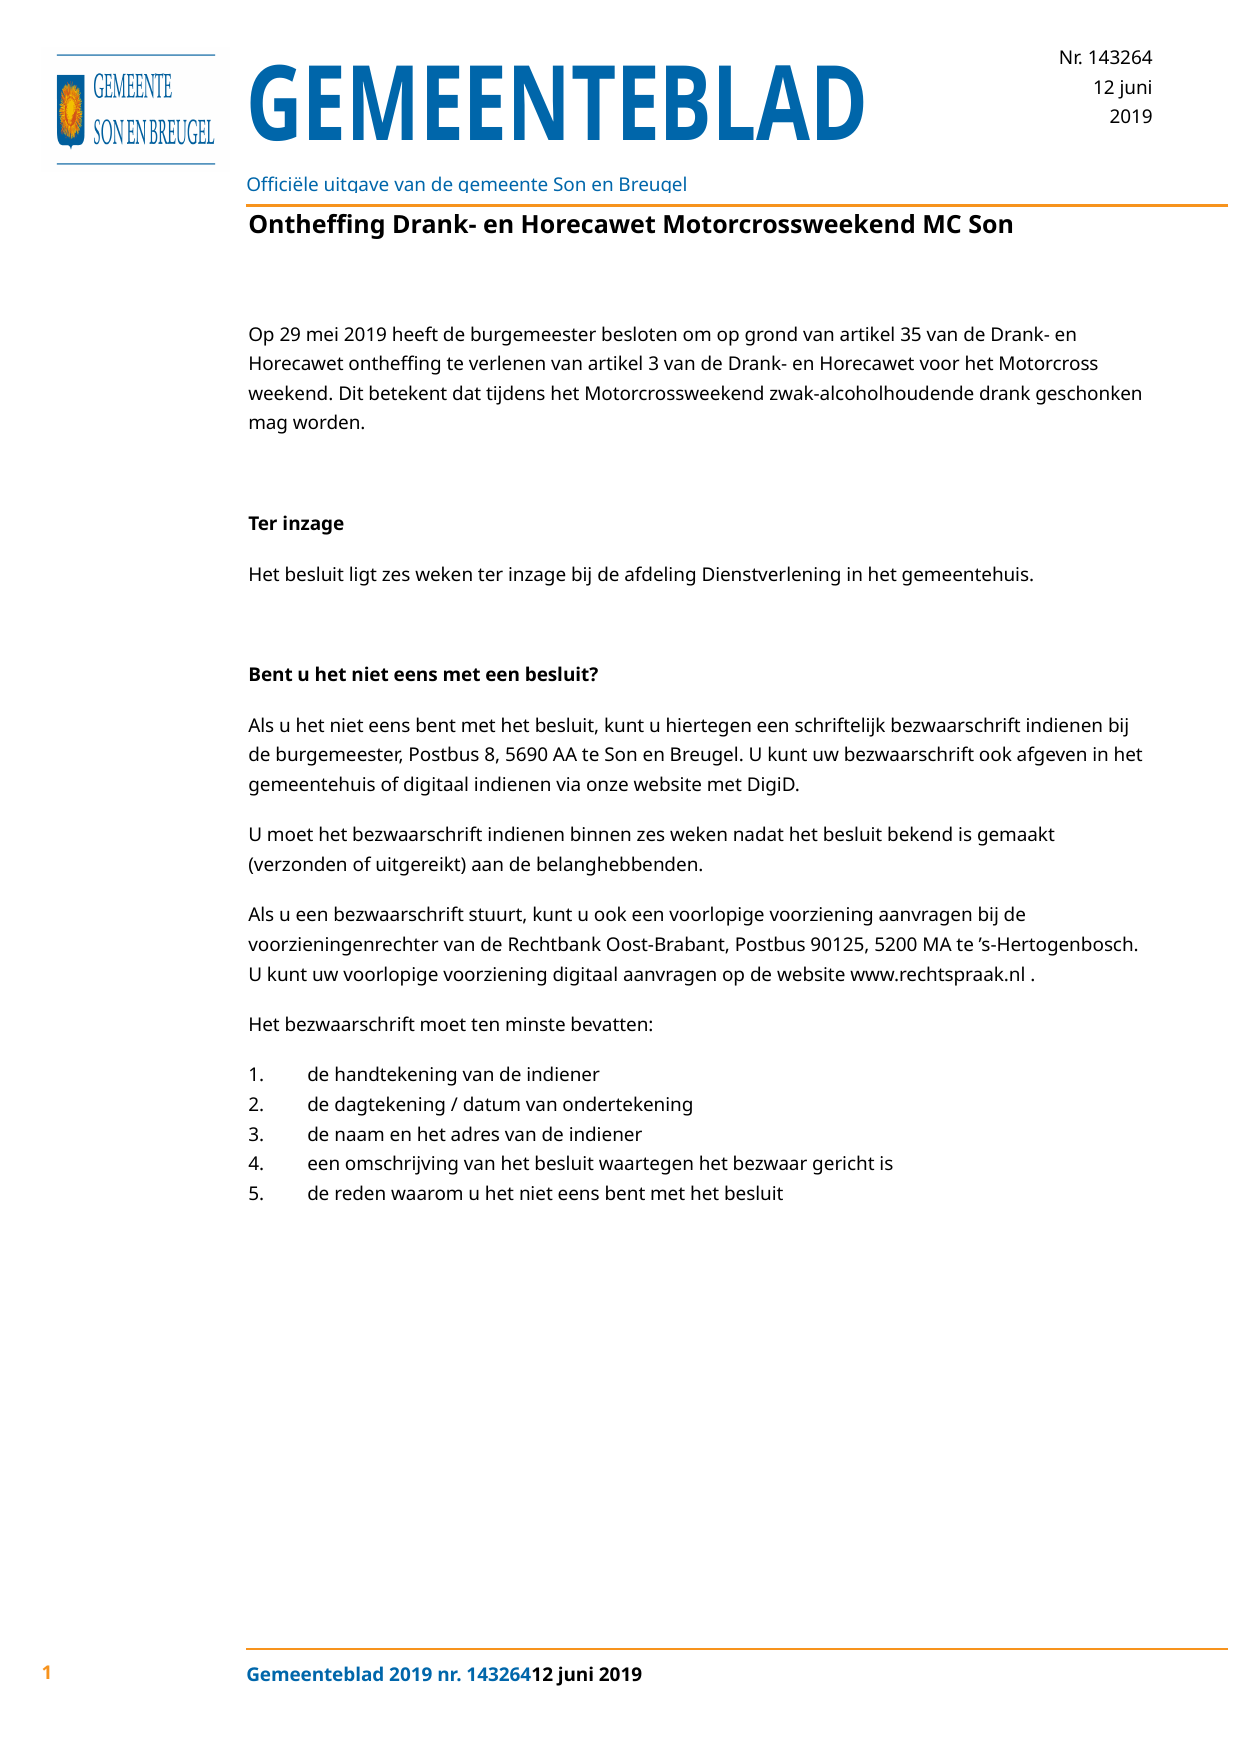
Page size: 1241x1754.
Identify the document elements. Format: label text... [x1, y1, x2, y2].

list de naam en het adres van de indiener [248, 1121, 1152, 1146]
text Op 29 mei 2019 heeft de burgemeester besloten om op grond van artikel 35 van de Drank- en Horecawet ontheffing te verlenen van artikel 3 van de Drank- en Horecawet voor het Motorcross weekend. Dit betekent dat tijdens het Motorcrossweekend zwak-alcoholhoudende drank geschonken mag worden. [248, 321, 1152, 435]
list de dagtekening / datum van ondertekening [248, 1091, 1152, 1117]
text Het bezwaarschrift moet ten minste bevatten: [248, 1011, 1152, 1037]
text Ontheffing Drank- en Horecawet Motorcrossweekend MC Son [248, 207, 1152, 241]
text Bent u het niet eens met een besluit? [248, 662, 1152, 687]
list de reden waarom u het niet eens bent met het besluit [248, 1180, 1152, 1206]
text Het besluit ligt zes weken ter inzage bij de afdeling Dienstverlening in het gemeentehuis. [248, 561, 1152, 586]
text Als u een bezwaarschrift stuurt, kunt u ook een voorlopige voorziening aanvragen bij de voorzieningenrechter van de Rechtbank Oost-Brabant, Postbus 90125, 5200 MA te ’s-Hertogenbosch. U kunt uw voorlopige voorziening digitaal aanvragen op de website www.rechtspraak.nl . [248, 902, 1152, 986]
list een omschrijving van het besluit waartegen het bezwaar gericht is [248, 1150, 1152, 1176]
text U moet het bezwaarschrift indienen binnen zes weken nadat het besluit bekend is gemaakt (verzonden of uitgereikt) aan de belanghebbenden. [248, 822, 1152, 877]
text Als u het niet eens bent met het besluit, kunt u hiertegen een schriftelijk bezwaarschrift indienen bij de burgemeester, Postbus 8, 5690 AA te Son en Breugel. U kunt uw bezwaarschrift ook afgeven in het gemeentehuis of digitaal indienen via onze website met DigiD. [248, 712, 1152, 797]
list de handtekening van de indiener [248, 1062, 1152, 1087]
text Ter inzage [248, 510, 1152, 536]
picture [41, 47, 231, 172]
